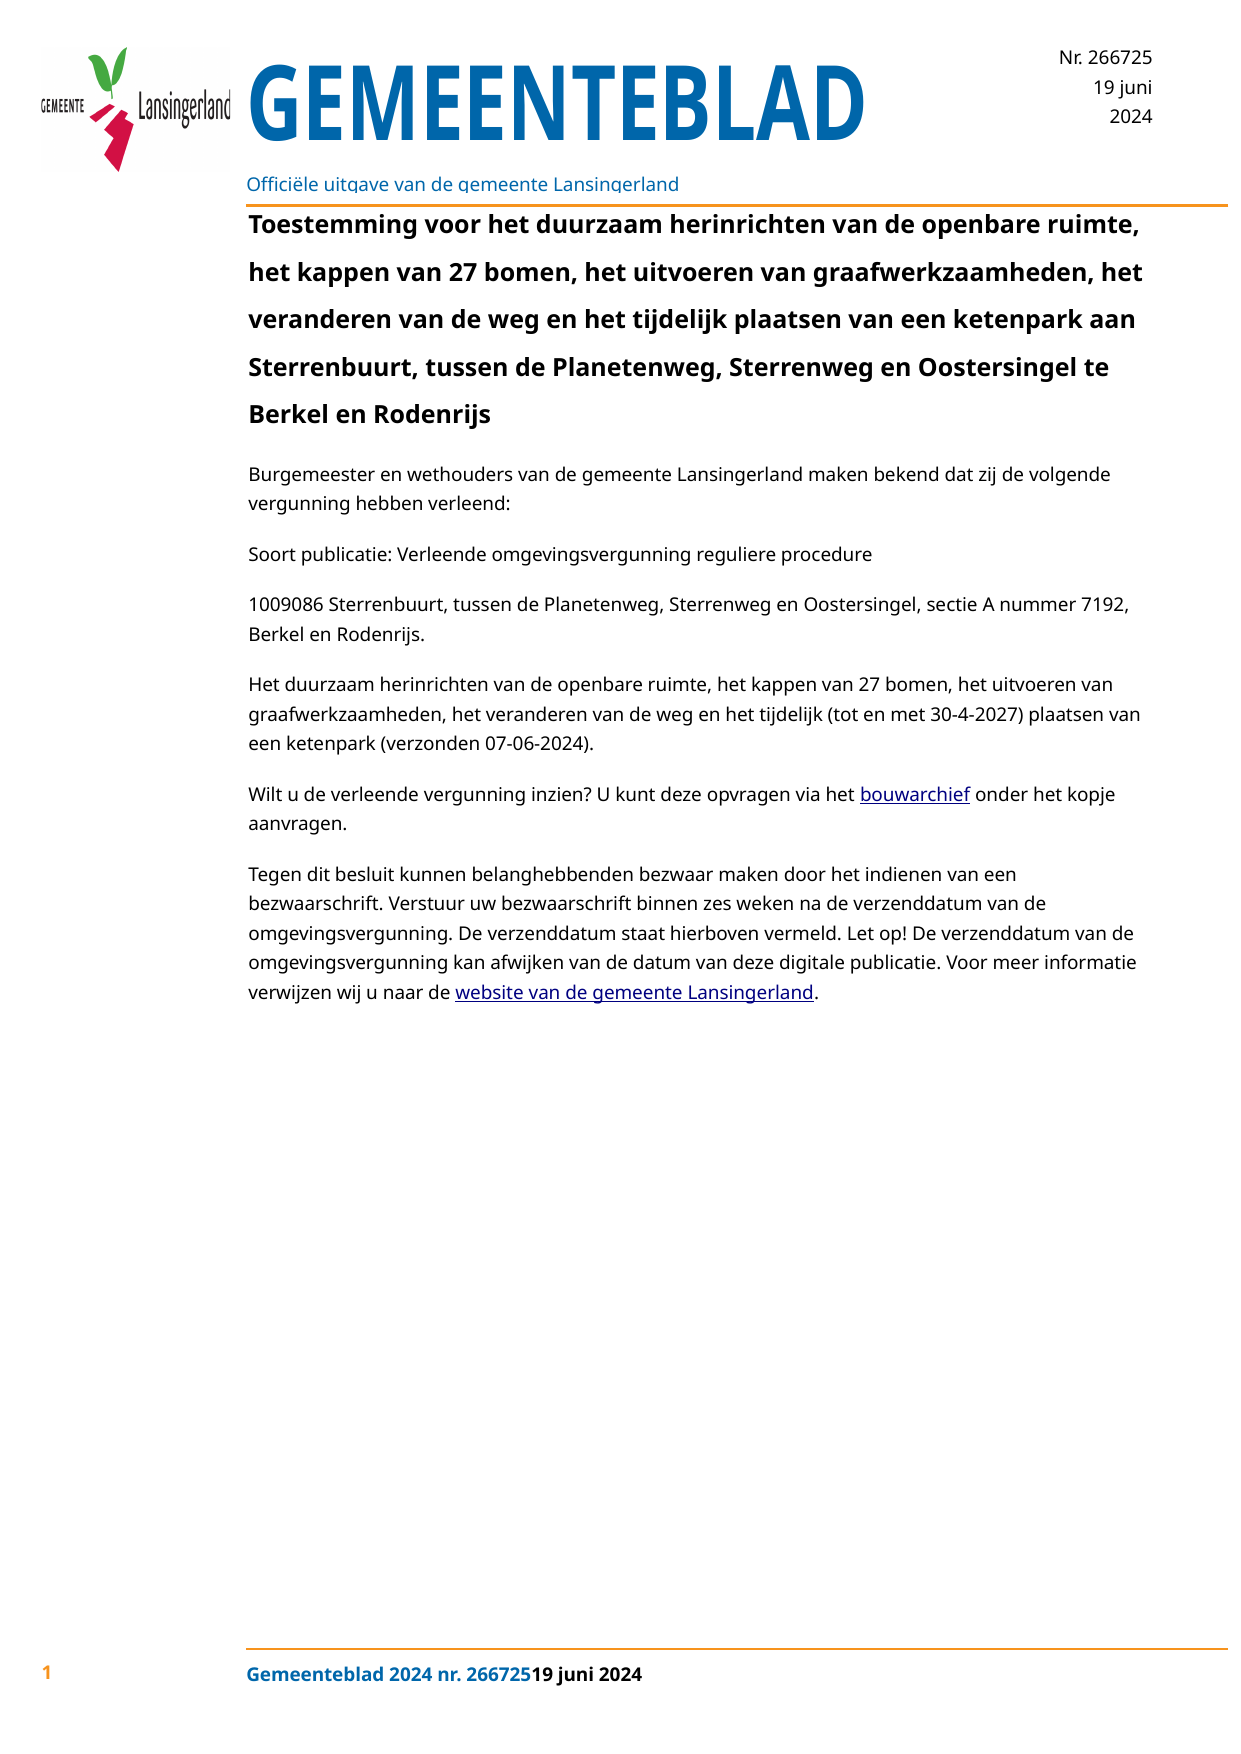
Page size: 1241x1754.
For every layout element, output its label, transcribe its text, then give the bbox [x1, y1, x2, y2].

text Wilt u de verleende vergunning inzien? U kunt deze opvragen via het bouwarchief onder het kopje aanvragen. [248, 781, 1152, 836]
text Toestemming voor het duurzaam herinrichten van de openbare ruimte, het kappen van 27 bomen, het uitvoeren van graafwerkzaamheden, het veranderen van de weg en het tijdelijk plaatsen van een ketenpark aan Sterrenbuurt, tussen de Planetenweg, Sterrenweg en Oostersingel te Berkel en Rodenrijs [248, 207, 1152, 431]
text Burgemeester en wethouders van de gemeente Lansingerland maken bekend dat zij de volgende vergunning hebben verleend: [248, 461, 1152, 516]
text 1009086 Sterrenbuurt, tussen de Planetenweg, Sterrenweg en Oostersingel, sectie A nummer 7192, Berkel en Rodenrijs. [248, 591, 1152, 646]
text Tegen dit besluit kunnen belanghebbenden bezwaar maken door het indienen van een bezwaarschrift. Verstuur uw bezwaarschrift binnen zes weken na de verzenddatum van de omgevingsvergunning. De verzenddatum staat hierboven vermeld. Let op! De verzenddatum van de omgevingsvergunning kan afwijken van de datum van deze digitale publicatie. Voor meer informatie verwijzen wij u naar de website van de gemeente Lansingerland. [248, 861, 1152, 1005]
text Het duurzaam herinrichten van de openbare ruimte, het kappen van 27 bomen, het uitvoeren van graafwerkzaamheden, het veranderen van de weg en het tijdelijk (tot en met 30-4-2027) plaatsen van een ketenpark (verzonden 07-06-2024). [248, 671, 1152, 756]
picture [41, 47, 231, 172]
text Soort publicatie: Verleende omgevingsvergunning reguliere procedure [248, 541, 1152, 566]
